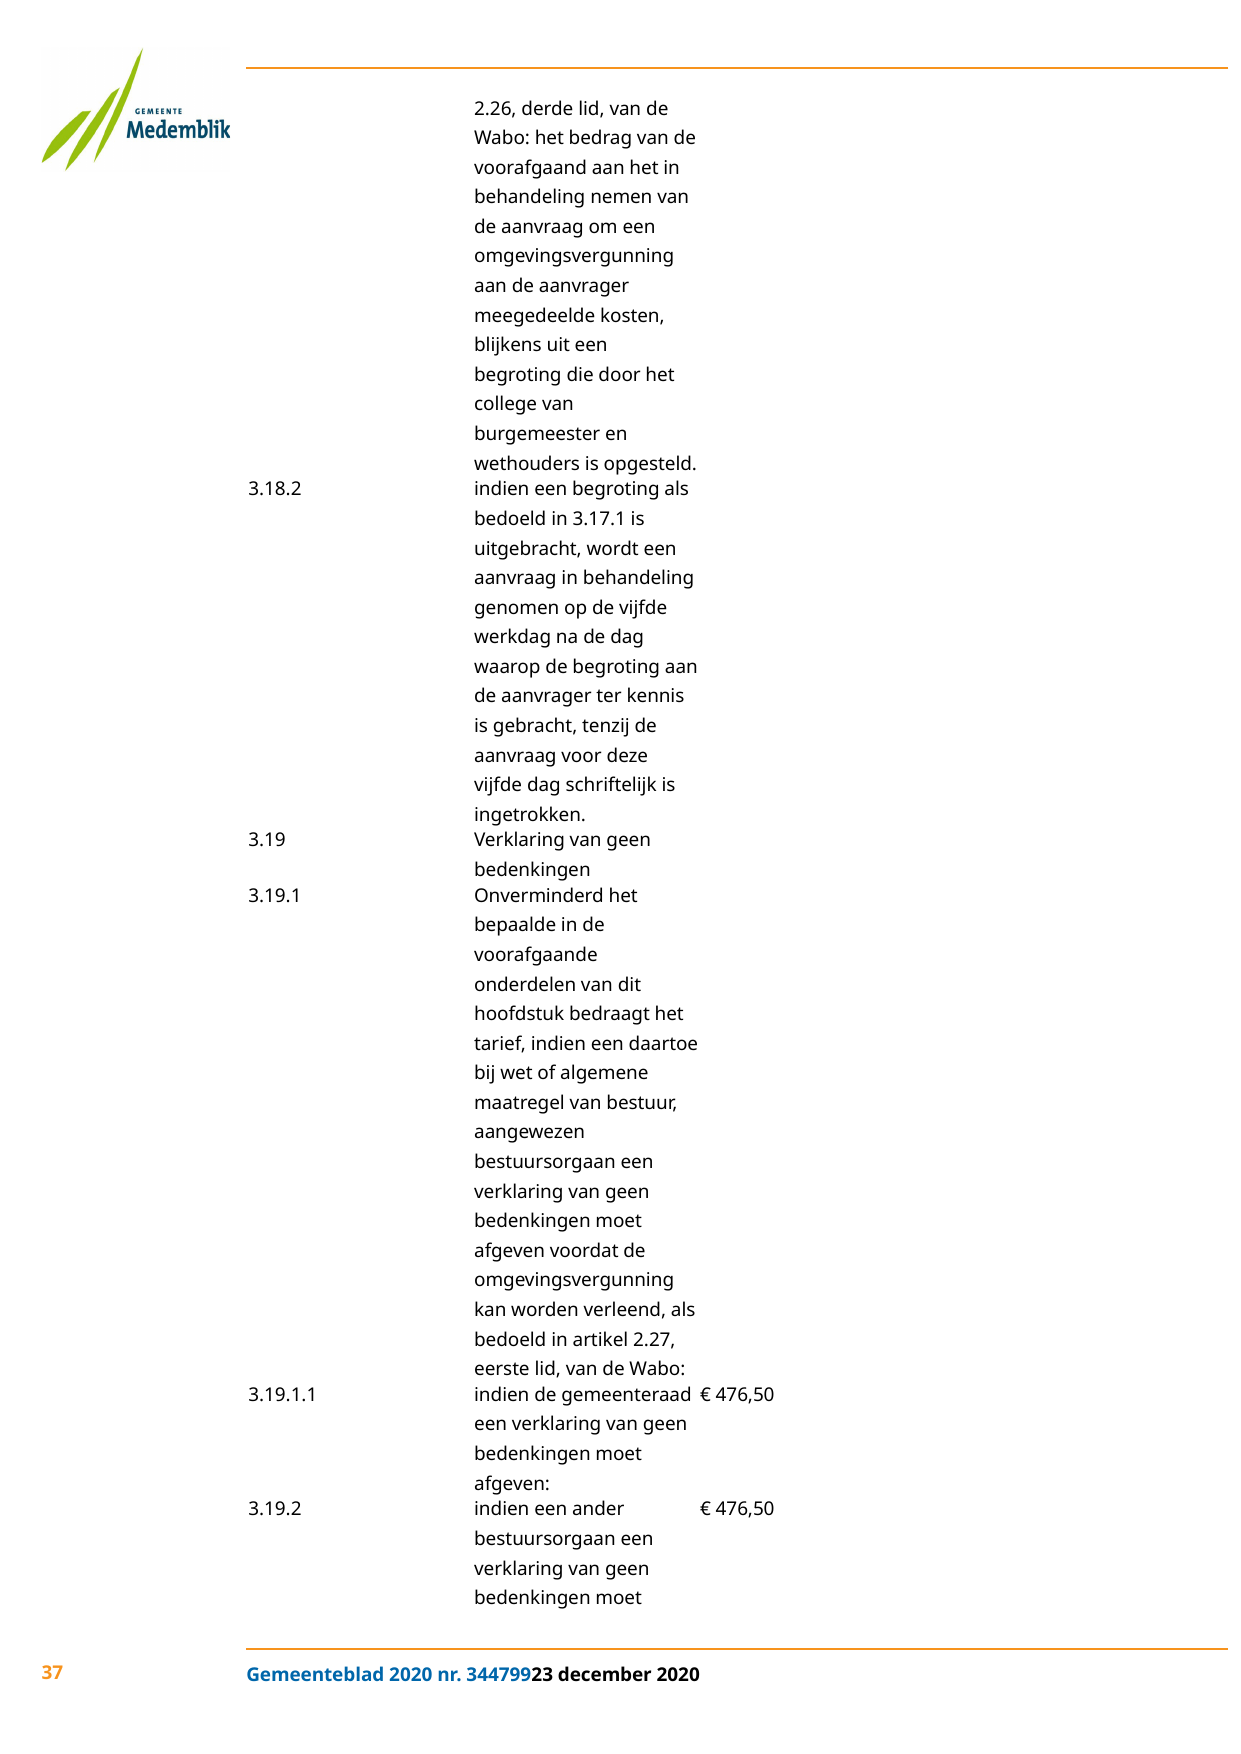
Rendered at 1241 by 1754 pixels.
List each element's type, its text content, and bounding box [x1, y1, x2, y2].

table_cell 3.19.1 [248, 882, 474, 1381]
table_cell [700, 95, 926, 476]
table_cell [700, 476, 926, 827]
table_cell 3.19.2 [248, 1496, 474, 1610]
table_cell [700, 827, 926, 882]
table_cell indien een ander bestuursorgaan een verklaring van geen bedenkingen moet [474, 1496, 700, 1610]
table_cell [700, 882, 926, 1381]
table_cell 3.19.1.1 [248, 1381, 474, 1496]
table_cell Onverminderd het bepaalde in de voorafgaande onderdelen van dit hoofdstuk bedraagt het tarief, indien een daartoe bij wet of algemene maatregel van bestuur, aangewezen bestuursorgaan een verklaring van geen bedenkingen moet afgeven voordat de omgevingsvergunning kan worden verleend, als bedoeld in artikel 2.27, eerste lid, van de Wabo: [474, 882, 700, 1381]
table_cell [926, 1496, 1152, 1610]
table_cell [248, 95, 474, 476]
picture [41, 47, 231, 172]
table_cell [926, 882, 1152, 1381]
table_cell [926, 476, 1152, 827]
table_cell indien een begroting als bedoeld in 3.17.1 is uitgebracht, wordt een aanvraag in behandeling genomen op de vijfde werkdag na de dag waarop de begroting aan de aanvrager ter kennis is gebracht, tenzij de aanvraag voor deze vijfde dag schriftelijk is ingetrokken. [474, 476, 700, 827]
table_cell 3.19 [248, 827, 474, 882]
table_cell 2.26, derde lid, van de Wabo: het bedrag van de voorafgaand aan het in behandeling nemen van de aanvraag om een omgevingsvergunning aan de aanvrager meegedeelde kosten, blijkens uit een begroting die door het college van burgemeester en wethouders is opgesteld. [474, 95, 700, 476]
table_cell € 476,50 [700, 1496, 926, 1610]
table_cell Verklaring van geen bedenkingen [474, 827, 700, 882]
table_cell 3.18.2 [248, 476, 474, 827]
table_cell indien de gemeenteraad een verklaring van geen bedenkingen moet afgeven: [474, 1381, 700, 1496]
table_cell [926, 95, 1152, 476]
table_cell € 476,50 [700, 1381, 926, 1496]
table_cell [926, 827, 1152, 882]
table_cell [926, 1381, 1152, 1496]
